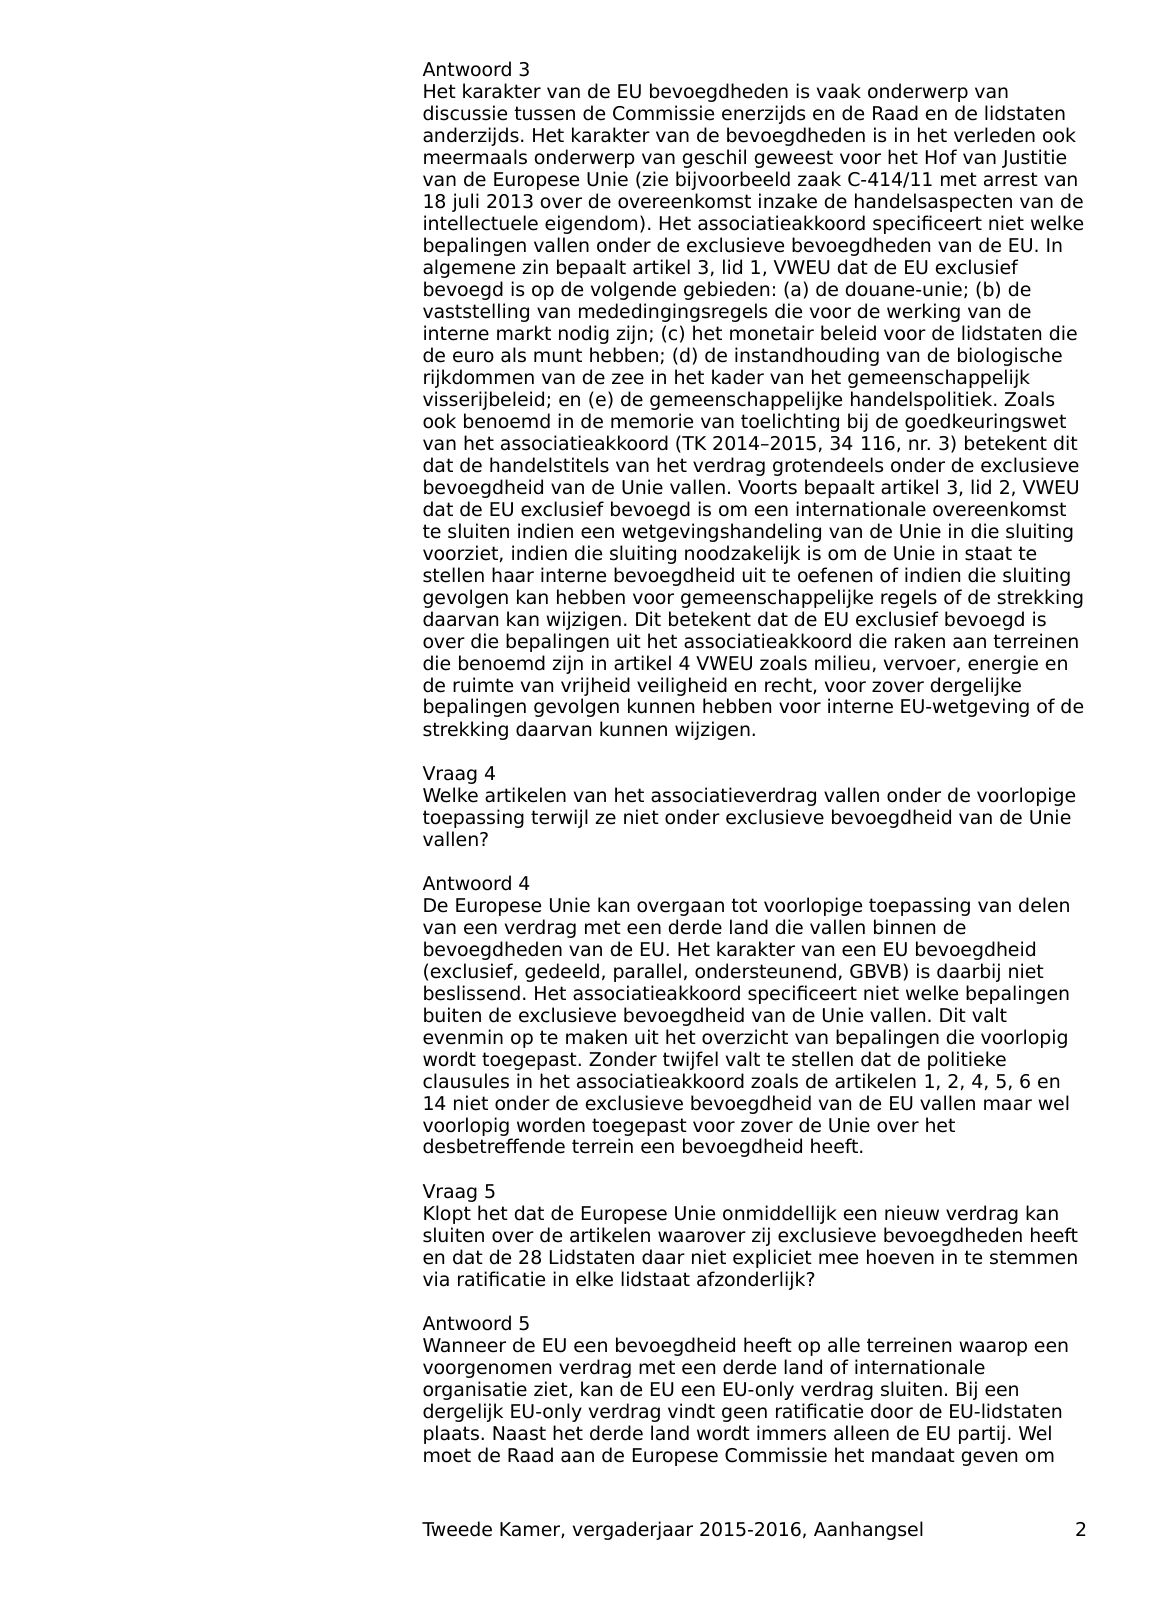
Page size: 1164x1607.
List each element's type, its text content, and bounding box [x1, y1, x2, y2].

text Vraag 5 [422, 1181, 1087, 1203]
text Antwoord 5 [422, 1313, 1087, 1335]
text Klopt het dat de Europese Unie onmiddellijk een nieuw verdrag kan sluiten over de artikelen waarover zij exclusieve bevoegdheden heeft en dat de 28 Lidstaten daar niet expliciet mee hoeven in te stemmen via ratificatie in elke lidstaat afzonderlijk? [422, 1203, 1087, 1291]
text Antwoord 3 [422, 59, 1087, 81]
text De Europese Unie kan overgaan tot voorlopige toepassing van delen van een verdrag met een derde land die vallen binnen de bevoegdheden van de EU. Het karakter van een EU bevoegdheid (exclusief, gedeeld, parallel, ondersteunend, GBVB) is daarbij niet beslissend. Het associatieakkoord specificeert niet welke bepalingen buiten de exclusieve bevoegdheid van de Unie vallen. Dit valt evenmin op te maken uit het overzicht van bepalingen die voorlopig wordt toegepast. Zonder twijfel valt te stellen dat de politieke clausules in het associatieakkoord zoals de artikelen 1, 2, 4, 5, 6 en 14 niet onder de exclusieve bevoegdheid van de EU vallen maar wel voorlopig worden toegepast voor zover de Unie over het desbetreffende terrein een bevoegdheid heeft. [422, 895, 1087, 1158]
text Antwoord 4 [422, 873, 1087, 895]
text Wanneer de EU een bevoegdheid heeft op alle terreinen waarop een voorgenomen verdrag met een derde land of internationale organisatie ziet, kan de EU een EU-only verdrag sluiten. Bij een dergelijk EU-only verdrag vindt geen ratificatie door de EU-lidstaten plaats. Naast het derde land wordt immers alleen de EU partij. Wel moet de Raad aan de Europese Commissie het mandaat geven om [422, 1335, 1087, 1467]
text Welke artikelen van het associatieverdrag vallen onder de voorlopige toepassing terwijl ze niet onder exclusieve bevoegdheid van de Unie vallen? [422, 784, 1087, 851]
text Vraag 4 [422, 763, 1087, 784]
text Het karakter van de EU bevoegdheden is vaak onderwerp van discussie tussen de Commissie enerzijds en de Raad en de lidstaten anderzijds. Het karakter van de bevoegdheden is in het verleden ook meermaals onderwerp van geschil geweest voor het Hof van Justitie van de Europese Unie (zie bijvoorbeeld zaak C-414/11 met arrest van 18 juli 2013 over de overeenkomst inzake de handelsaspecten van de intellectuele eigendom). Het associatieakkoord specificeert niet welke bepalingen vallen onder de exclusieve bevoegdheden van de EU. In algemene zin bepaalt artikel 3, lid 1, VWEU dat de EU exclusief bevoegd is op de volgende gebieden: (a) de douane-unie; (b) de vaststelling van mededingingsregels die voor de werking van de interne markt nodig zijn; (c) het monetair beleid voor de lidstaten die de euro als munt hebben; (d) de instandhouding van de biologische rijkdommen van de zee in het kader van het gemeenschappelijk visserijbeleid; en (e) de gemeenschappelijke handelspolitiek. Zoals ook benoemd in de memorie van toelichting bij de goedkeuringswet van het associatieakkoord (TK 2014–2015, 34 116, nr. 3) betekent dit dat de handelstitels van het verdrag grotendeels onder de exclusieve bevoegdheid van de Unie vallen. Voorts bepaalt artikel 3, lid 2, VWEU dat de EU exclusief bevoegd is om een internationale overeenkomst te sluiten indien een wetgevingshandeling van de Unie in die sluiting voorziet, indien die sluiting noodzakelijk is om de Unie in staat te stellen haar interne bevoegdheid uit te oefenen of indien die sluiting gevolgen kan hebben voor gemeenschappelijke regels of de strekking daarvan kan wijzigen. Dit betekent dat de EU exclusief bevoegd is over die bepalingen uit het associatieakkoord die raken aan terreinen die benoemd zijn in artikel 4 VWEU zoals milieu, vervoer, energie en de ruimte van vrijheid veiligheid en recht, voor zover dergelijke bepalingen gevolgen kunnen hebben voor interne EU-wetgeving of de strekking daarvan kunnen wijzigen. [422, 81, 1087, 740]
